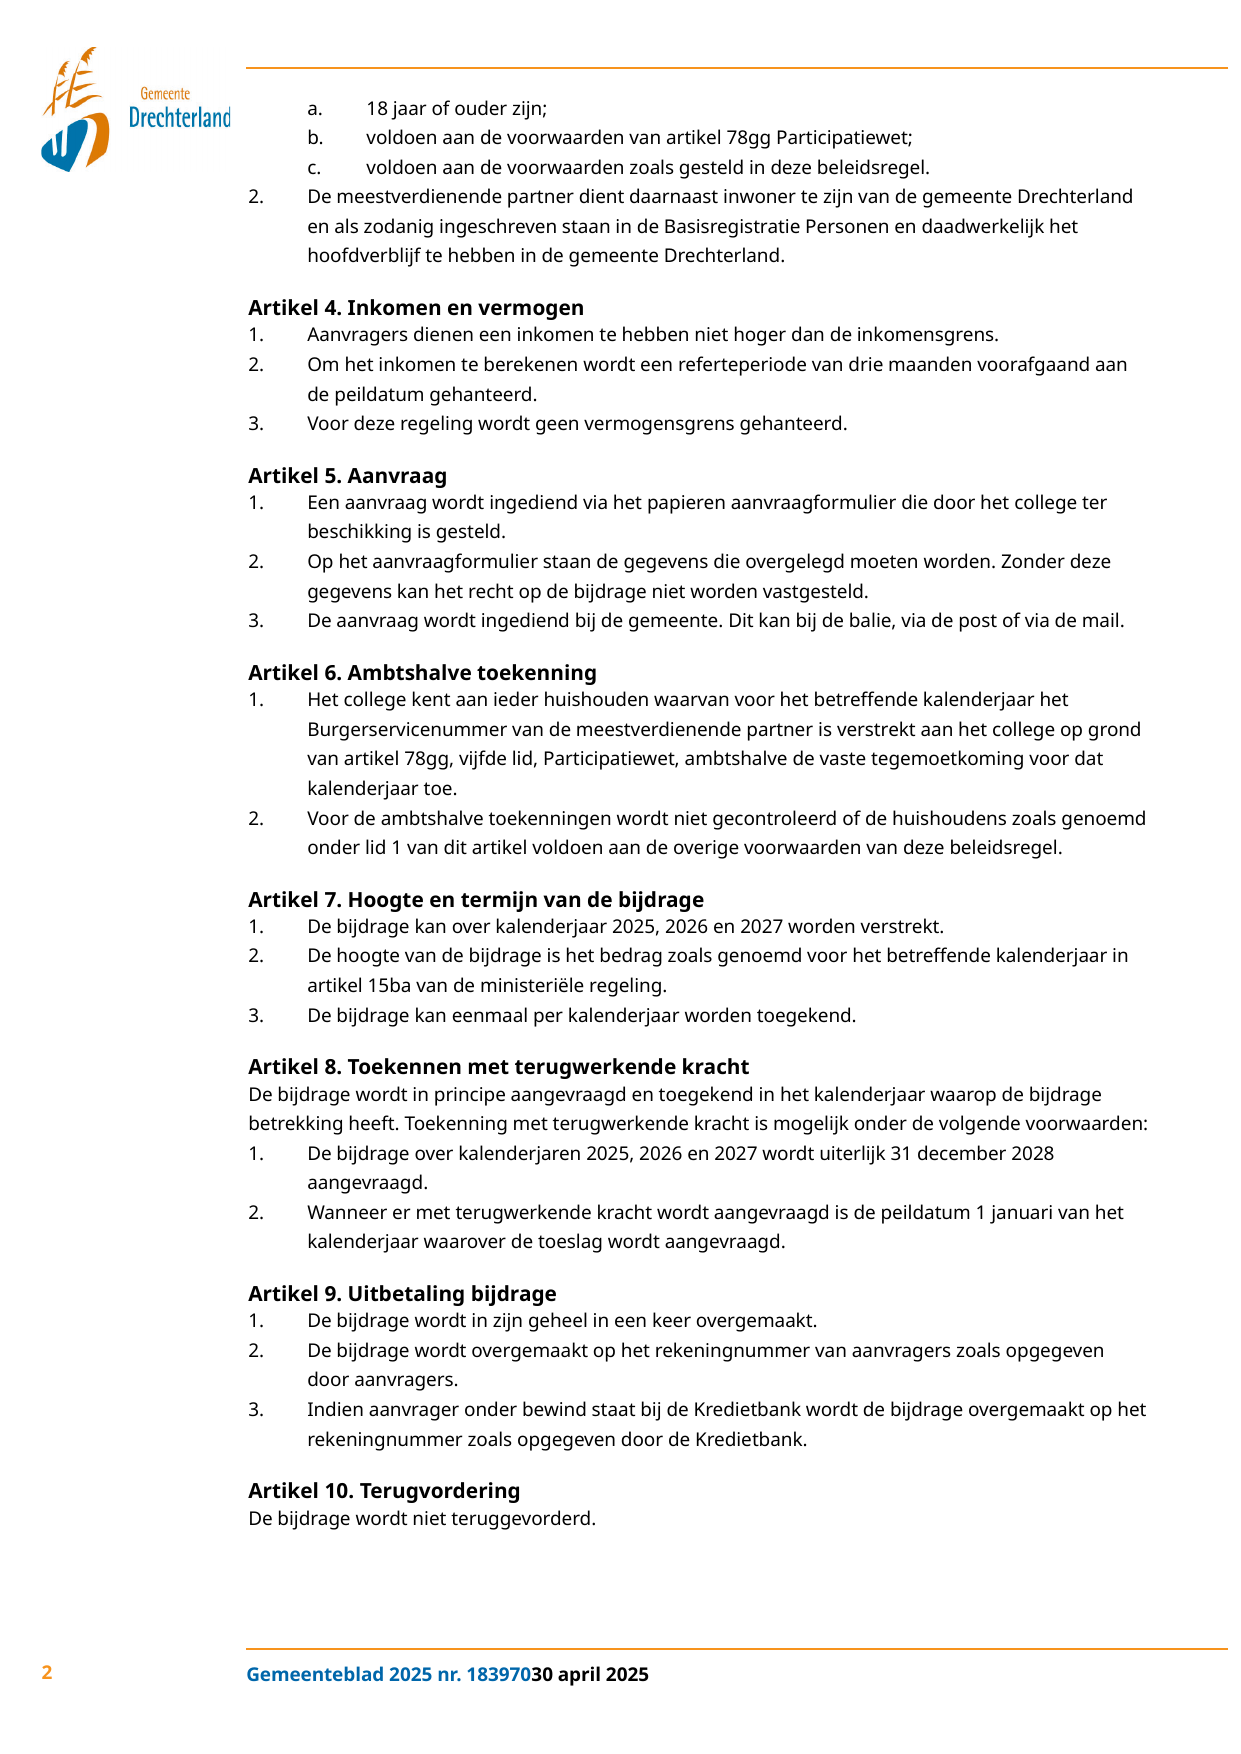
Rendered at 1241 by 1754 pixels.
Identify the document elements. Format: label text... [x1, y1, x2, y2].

list voldoen aan de voorwaarden zoals gesteld in deze beleidsregel. [307, 154, 1152, 180]
list voldoen aan de voorwaarden van artikel 78gg Participatiewet; [307, 124, 1152, 150]
list De bijdrage kan eenmaal per kalenderjaar worden toegekend. [248, 1002, 1152, 1028]
text Artikel 8. Toekennen met terugwerkende kracht [248, 1052, 1152, 1081]
list De hoogte van de bijdrage is het bedrag zoals genoemd voor het betreffende kalenderjaar in artikel 15ba van de ministeriële regeling. [248, 943, 1152, 998]
list De bijdrage kan over kalenderjaar 2025, 2026 en 2027 worden verstrekt. [248, 913, 1152, 939]
text De bijdrage wordt niet teruggevorderd. [248, 1505, 1152, 1530]
text Artikel 6. Ambtshalve toekenning [248, 658, 1152, 686]
list Indien aanvrager onder bewind staat bij de Kredietbank wordt de bijdrage overgemaakt op het rekeningnummer zoals opgegeven door de Kredietbank. [248, 1396, 1152, 1452]
list Om het inkomen te berekenen wordt een referteperiode van drie maanden voorafgaand aan de peildatum gehanteerd. [248, 351, 1152, 406]
text Artikel 4. Inkomen en vermogen [248, 293, 1152, 322]
list Het college kent aan ieder huishouden waarvan voor het betreffende kalenderjaar het Burgerservicenummer van de meestverdienende partner is verstrekt aan het college op grond van artikel 78gg, vijfde lid, Participatiewet, ambtshalve de vaste tegemoetkoming voor dat kalenderjaar toe. [248, 686, 1152, 801]
list De bijdrage wordt overgemaakt op het rekeningnummer van aanvragers zoals opgegeven door aanvragers. [248, 1337, 1152, 1392]
text Artikel 7. Hoogte en termijn van de bijdrage [248, 885, 1152, 913]
list Voor de ambtshalve toekenningen wordt niet gecontroleerd of de huishoudens zoals genoemd onder lid 1 van dit artikel voldoen aan de overige voorwaarden van deze beleidsregel. [248, 805, 1152, 860]
text De bijdrage wordt in principe aangevraagd en toegekend in het kalenderjaar waarop de bijdrage betrekking heeft. Toekenning met terugwerkende kracht is mogelijk onder de volgende voorwaarden: [248, 1081, 1152, 1136]
list De aanvraag wordt ingediend bij de gemeente. Dit kan bij de balie, via de post of via de mail. [248, 607, 1152, 633]
text Artikel 5. Aanvraag [248, 461, 1152, 489]
list De bijdrage over kalenderjaren 2025, 2026 en 2027 wordt uiterlijk 31 december 2028 aangevraagd. [248, 1140, 1152, 1195]
list Aanvragers dienen een inkomen te hebben niet hoger dan de inkomensgrens. [248, 322, 1152, 347]
text Artikel 9. Uitbetaling bijdrage [248, 1279, 1152, 1307]
picture [41, 158, 64, 172]
text Artikel 10. Terugvordering [248, 1476, 1152, 1505]
list 18 jaar of ouder zijn; [307, 95, 1152, 121]
picture [41, 47, 231, 172]
picture [226, 115, 231, 124]
list Een aanvraag wordt ingediend via het papieren aanvraagformulier die door het college ter beschikking is gesteld. [248, 489, 1152, 544]
list Voor deze regeling wordt geen vermogensgrens gehanteerd. [248, 410, 1152, 436]
list De bijdrage wordt in zijn geheel in een keer overgemaakt. [248, 1307, 1152, 1333]
list Wanneer er met terugwerkende kracht wordt aangevraagd is de peildatum 1 januari van het kalenderjaar waarover de toeslag wordt aangevraagd. [248, 1199, 1152, 1254]
list De meestverdienende partner dient daarnaast inwoner te zijn van de gemeente Drechterland en als zodanig ingeschreven staan in de Basisregistratie Personen en daadwerkelijk het hoofdverblijf te hebben in de gemeente Drechterland. [248, 183, 1152, 268]
list Op het aanvraagformulier staan de gegevens die overgelegd moeten worden. Zonder deze gegevens kan het recht op de bijdrage niet worden vastgesteld. [248, 548, 1152, 604]
